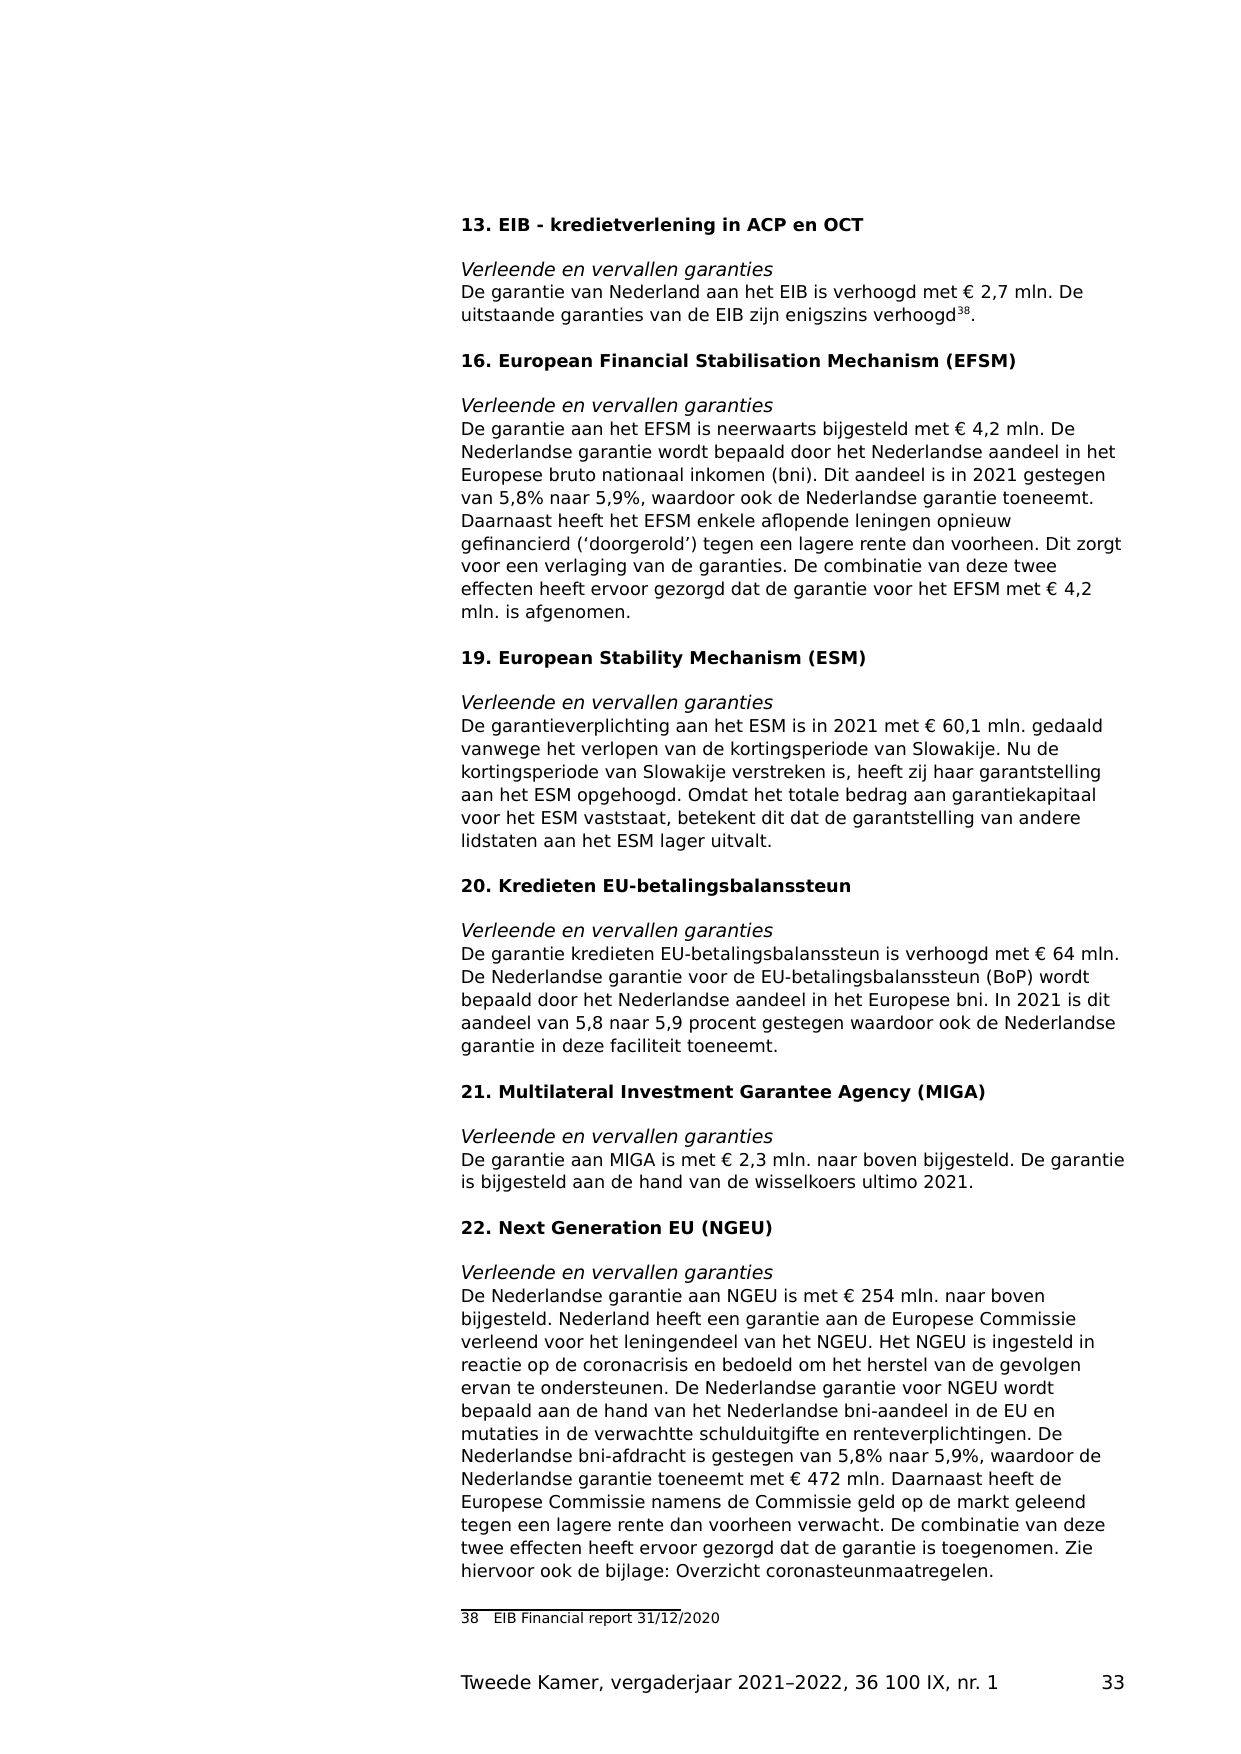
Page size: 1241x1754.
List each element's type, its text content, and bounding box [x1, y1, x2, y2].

text Verleende en vervallen garanties [461, 920, 1125, 942]
text __EIB Financial report 31/12/2020 [461, 1610, 1125, 1627]
text De garantieverplichting aan het ESM is in 2021 met € 60,1 mln. gedaald vanwege het verlopen van de kortingsperiode van Slowakije. Nu de kortingsperiode van Slowakije verstreken is, heeft zij haar garantstelling aan het ESM opgehoogd. Omdat het totale bedrag aan garantiekapitaal voor het ESM vaststaat, betekent dit dat de garantstelling van andere lidstaten aan het ESM lager uitvalt. [461, 714, 1125, 852]
text De garantie kredieten EU-betalingsbalanssteun is verhoogd met € 64 mln. De Nederlandse garantie voor de EU-betalingsbalanssteun (BoP) wordt bepaald door het Nederlandse aandeel in het Europese bni. In 2021 is dit aandeel van 5,8 naar 5,9 procent gestegen waardoor ook de Nederlandse garantie in deze faciliteit toeneemt. [461, 942, 1125, 1057]
text 21. Multilateral Investment Garantee Agency (MIGA) [461, 1080, 1125, 1103]
text Verleende en vervallen garanties [461, 1126, 1125, 1148]
text De Nederlandse garantie aan NGEU is met € 254 mln. naar boven bijgesteld. Nederland heeft een garantie aan de Europese Commissie verleend voor het leningendeel van het NGEU. Het NGEU is ingesteld in reactie op de coronacrisis en bedoeld om het herstel van de gevolgen ervan te ondersteunen. De Nederlandse garantie voor NGEU wordt bepaald aan de hand van het Nederlandse bni-aandeel in de EU en mutaties in de verwachtte schulduitgifte en renteverplichtingen. De Nederlandse bni-afdracht is gestegen van 5,8% naar 5,9%, waardoor de Nederlandse garantie toeneemt met € 472 mln. Daarnaast heeft de Europese Commissie namens de Commissie geld op de markt geleend tegen een lagere rente dan voorheen verwacht. De combinatie van deze twee effecten heeft ervoor gezorgd dat de garantie is toegenomen. Zie hiervoor ook de bijlage: Overzicht coronasteunmaatregelen. [461, 1284, 1125, 1582]
text De garantie van Nederland aan het EIB is verhoogd met € 2,7 mln. De uitstaande garanties van de EIB zijn enigszins verhoogd. [461, 281, 1125, 326]
text De garantie aan het EFSM is neerwaarts bijgesteld met € 4,2 mln. De Nederlandse garantie wordt bepaald door het Nederlandse aandeel in het Europese bruto nationaal inkomen (bni). Dit aandeel is in 2021 gestegen van 5,8% naar 5,9%, waardoor ook de Nederlandse garantie toeneemt. Daarnaast heeft het EFSM enkele aflopende leningen opnieuw gefinancierd (‘doorgerold’) tegen een lagere rente dan voorheen. Dit zorgt voor een verlaging van de garanties. De combinatie van deze twee effecten heeft ervoor gezorgd dat de garantie voor het EFSM met € 4,2 mln. is afgenomen. [461, 417, 1125, 623]
text Verleende en vervallen garanties [461, 1262, 1125, 1284]
text 16. European Financial Stabilisation Mechanism (EFSM) [461, 349, 1125, 372]
text De garantie aan MIGA is met € 2,3 mln. naar boven bijgesteld. De garantie is bijgesteld aan de hand van de wisselkoers ultimo 2021. [461, 1148, 1125, 1193]
text 22. Next Generation EU (NGEU) [461, 1216, 1125, 1239]
text 13. EIB - kredietverlening in ACP en OCT [461, 213, 1125, 236]
text Verleende en vervallen garanties [461, 395, 1125, 417]
text Verleende en vervallen garanties [461, 692, 1125, 714]
text 20. Kredieten EU-betalingsbalanssteun [461, 874, 1125, 897]
text Verleende en vervallen garanties [461, 258, 1125, 281]
text 19. European Stability Mechanism (ESM) [461, 646, 1125, 669]
